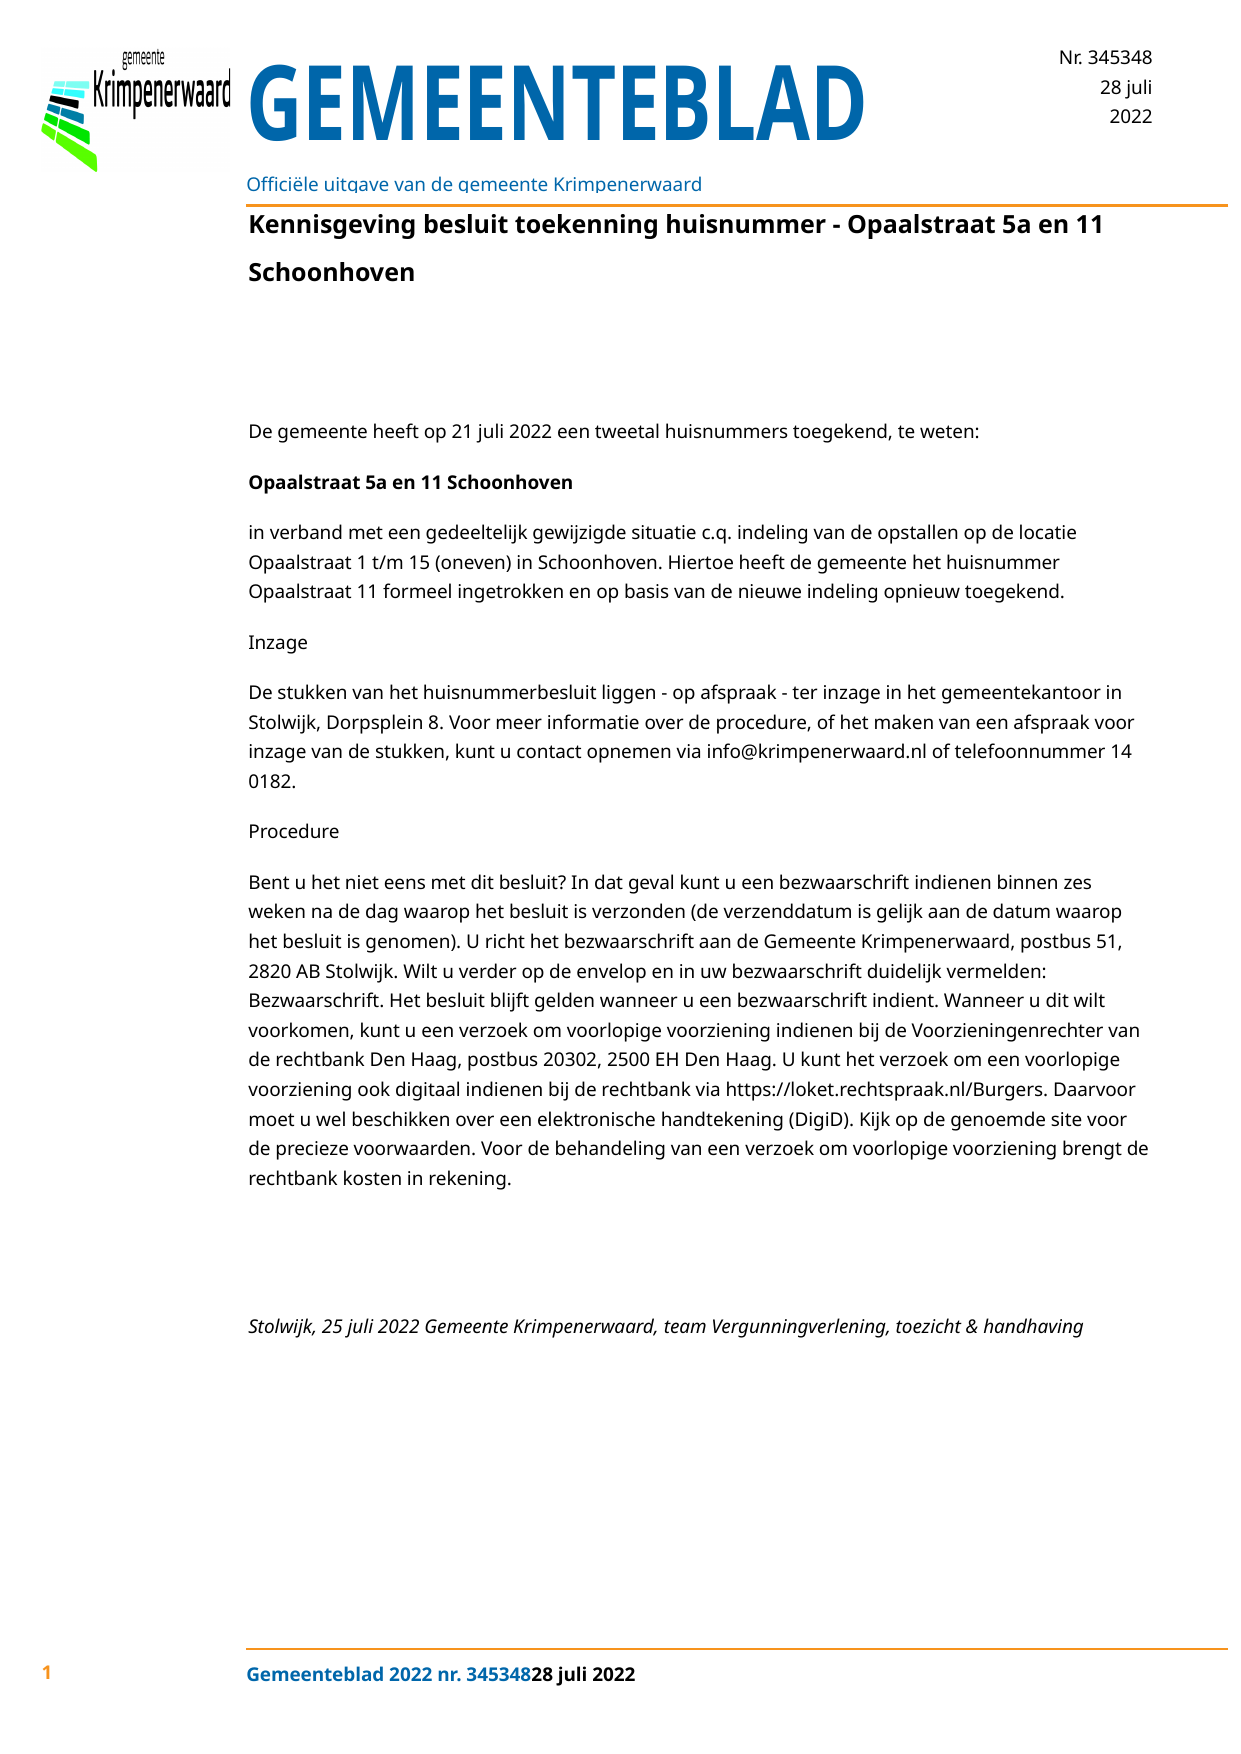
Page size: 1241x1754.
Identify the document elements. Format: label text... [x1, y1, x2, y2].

text Stolwijk, 25 juli 2022 Gemeente Krimpenerwaard, team Vergunningverlening, toezicht & handhaving [248, 1314, 1152, 1339]
text in verband met een gedeeltelijk gewijzigde situatie c.q. indeling van de opstallen op de locatie Opaalstraat 1 t/m 15 (oneven) in Schoonhoven. Hiertoe heeft de gemeente het huisnummer Opaalstraat 11 formeel ingetrokken en op basis van de nieuwe indeling opnieuw toegekend. [248, 519, 1152, 604]
picture [41, 47, 231, 172]
text Bent u het niet eens met dit besluit? In dat geval kunt u een bezwaarschrift indienen binnen zes weken na de dag waarop het besluit is verzonden (de verzenddatum is gelijk aan de datum waarop het besluit is genomen). U richt het bezwaarschrift aan de Gemeente Krimpenerwaard, postbus 51, 2820 AB Stolwijk. Wilt u verder op de envelop en in uw bezwaarschrift duidelijk vermelden: Bezwaarschrift. Het besluit blijft gelden wanneer u een bezwaarschrift indient. Wanneer u dit wilt voorkomen, kunt u een verzoek om voorlopige voorziening indienen bij de Voorzieningenrechter van de rechtbank Den Haag, postbus 20302, 2500 EH Den Haag. U kunt het verzoek om een voorlopige voorziening ook digitaal indienen bij de rechtbank via https://loket.rechtspraak.nl/Burgers. Daarvoor moet u wel beschikken over een elektronische handtekening (DigiD). Kijk op de genoemde site voor de precieze voorwaarden. Voor de behandeling van een verzoek om voorlopige voorziening brengt de rechtbank kosten in rekening. [248, 869, 1152, 1191]
text De stukken van het huisnummerbesluit liggen - op afspraak - ter inzage in het gemeentekantoor in Stolwijk, Dorpsplein 8. Voor meer informatie over de procedure, of het maken van een afspraak voor inzage van de stukken, kunt u contact opnemen via info@krimpenerwaard.nl of telefoonnummer 14 0182. [248, 679, 1152, 794]
text Inzage [248, 629, 1152, 655]
text Kennisgeving besluit toekenning huisnummer - Opaalstraat 5a en 11 Schoonhoven [248, 207, 1152, 288]
text Opaalstraat 5a en 11 Schoonhoven [248, 469, 1152, 495]
text De gemeente heeft op 21 juli 2022 een tweetal huisnummers toegekend, te weten: [248, 419, 1152, 444]
text Procedure [248, 819, 1152, 844]
